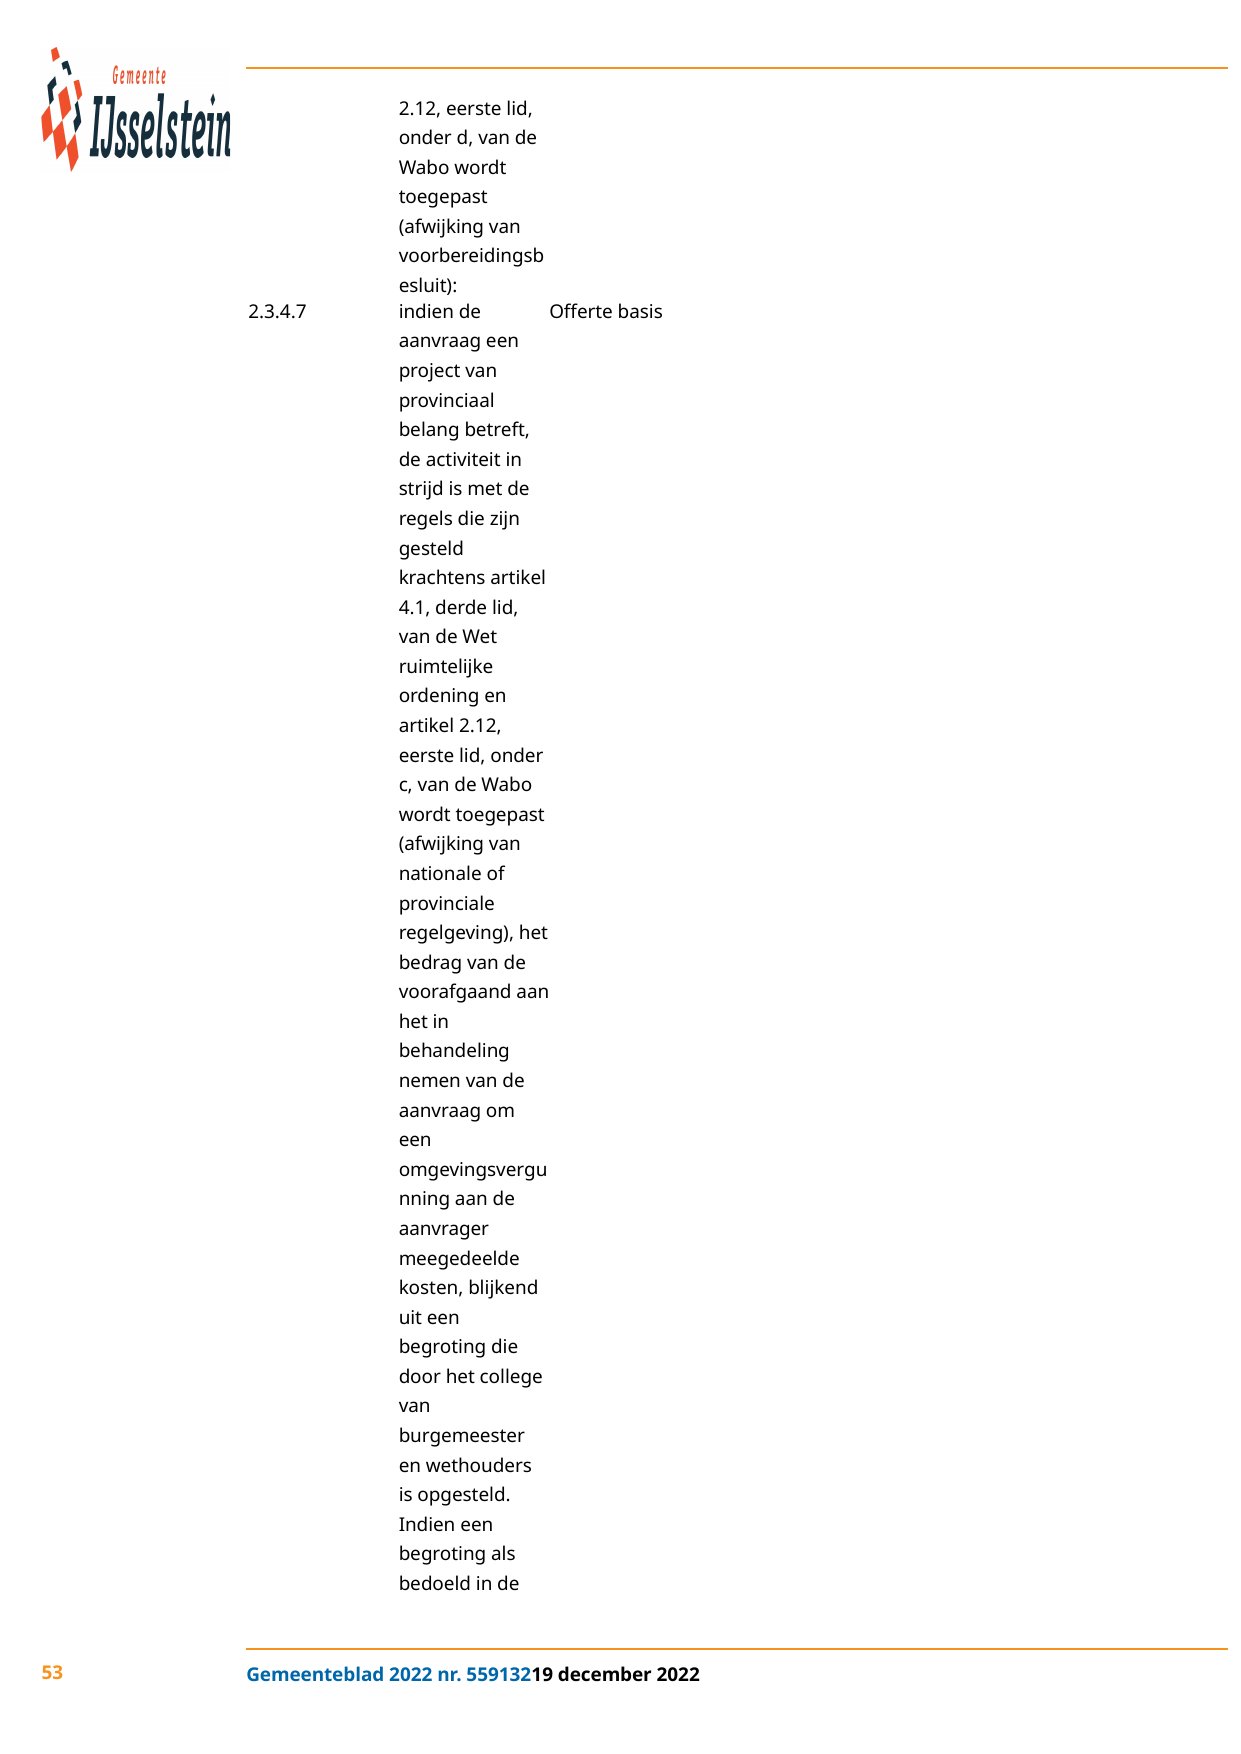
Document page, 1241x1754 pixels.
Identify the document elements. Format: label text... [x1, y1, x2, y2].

table_cell 2.12, eerste lid, onder d, van de Wabo wordt toegepast (afwijking van voorbereidingsbesluit): [399, 95, 549, 298]
table_cell [549, 95, 700, 298]
table_cell indien de aanvraag een project van provinciaal belang betreft, de activiteit in strijd is met de regels die zijn gesteld krachtens artikel 4.1, derde lid, van de Wet ruimtelijke ordening en artikel 2.12, eerste lid, onder c, van de Wabo wordt toegepast (afwijking van nationale of provinciale regelgeving), het bedrag van de voorafgaand aan het in behandeling nemen van de aanvraag om een omgevingsvergunning aan de aanvrager meegedeelde kosten, blijkend uit een begroting die door het college van burgemeester en wethouders is opgesteld. Indien een begroting als bedoeld in de [399, 298, 549, 1596]
table_cell Offerte basis [549, 298, 700, 1596]
picture [41, 47, 231, 172]
table_cell [248, 95, 398, 298]
table_cell 2.3.4.7 [248, 298, 398, 1596]
